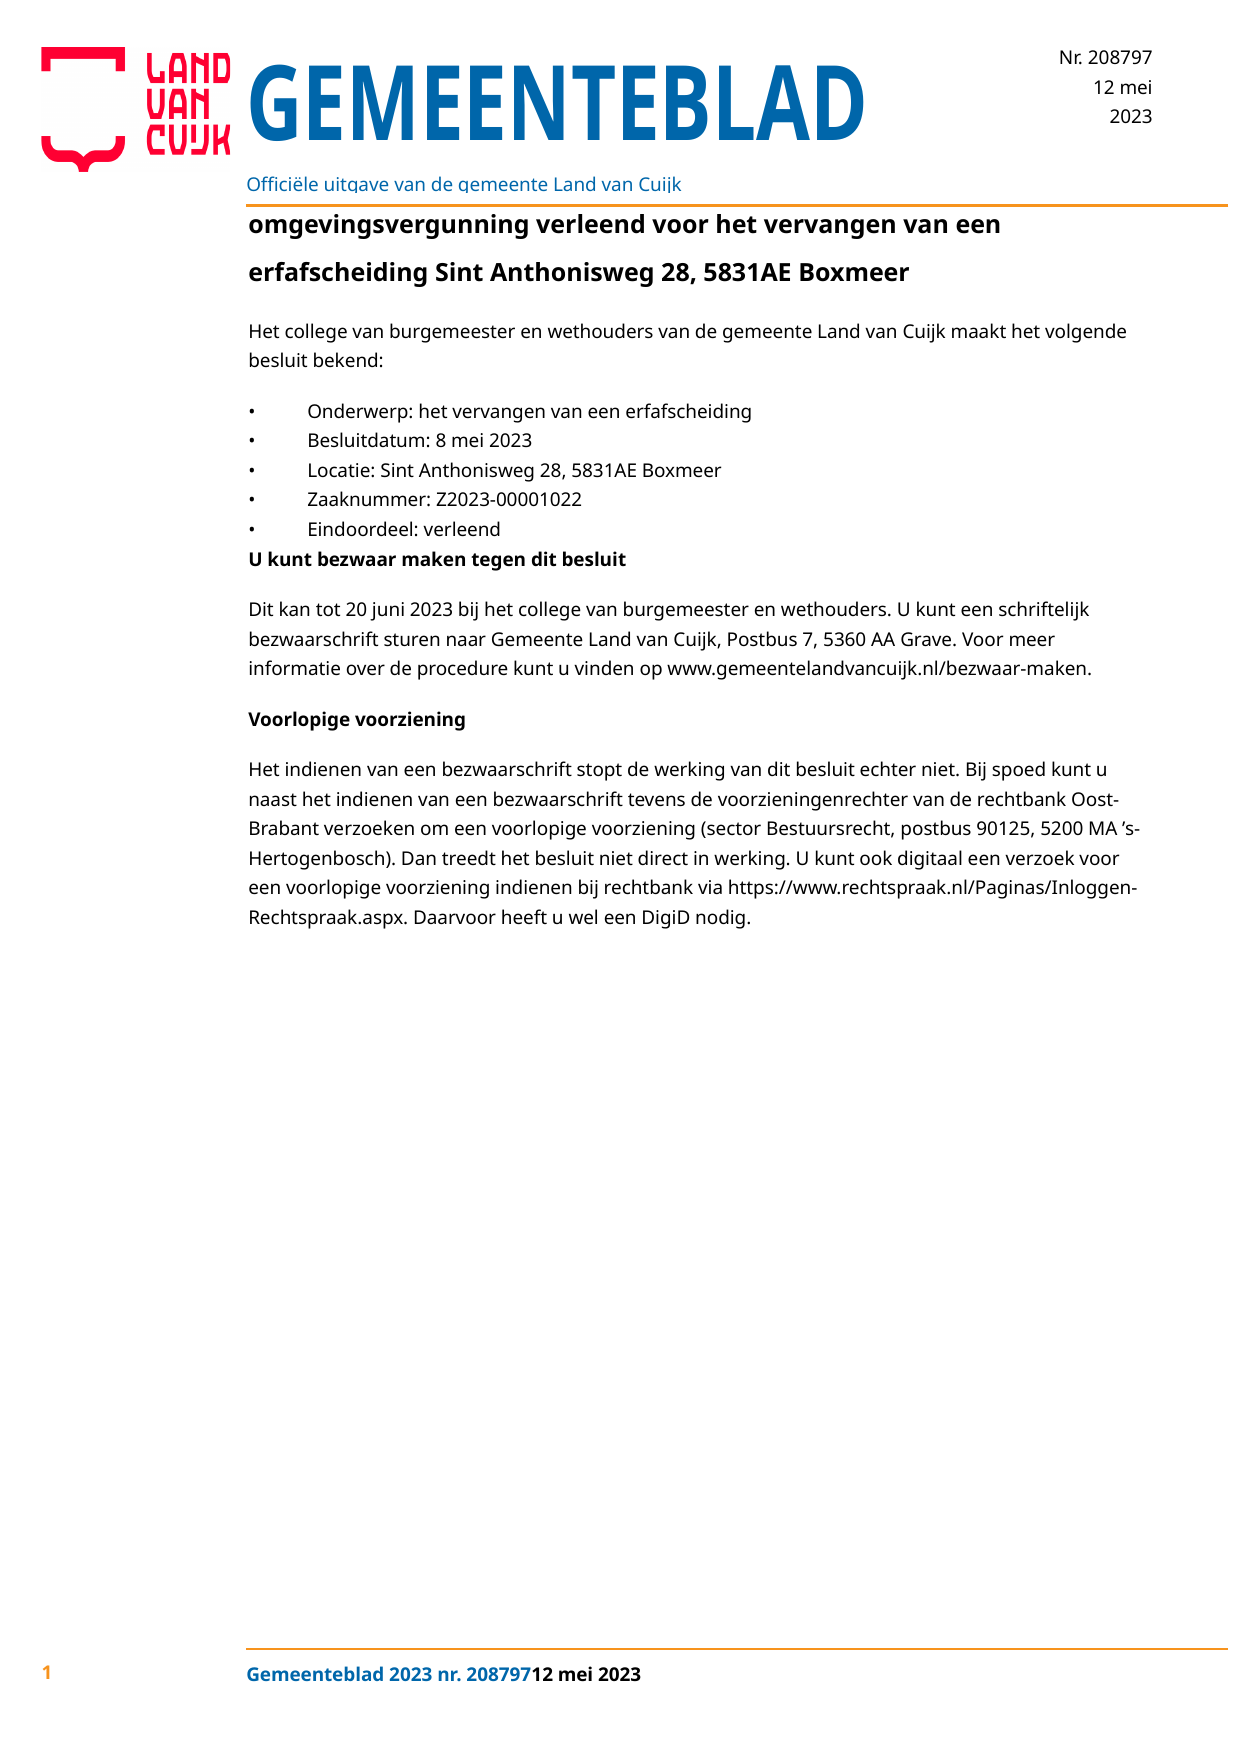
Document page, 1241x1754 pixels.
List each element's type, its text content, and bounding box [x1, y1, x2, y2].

text Voorlopige voorziening [248, 706, 1152, 732]
list Onderwerp: het vervangen van een erfafscheiding [248, 398, 1152, 424]
list Locatie: Sint Anthonisweg 28, 5831AE Boxmeer [248, 457, 1152, 483]
text Dit kan tot 20 juni 2023 bij het college van burgemeester en wethouders. U kunt een schriftelijk bezwaarschrift sturen naar Gemeente Land van Cuijk, Postbus 7, 5360 AA Grave. Voor meer informatie over de procedure kunt u vinden op www.gemeentelandvancuijk.nl/bezwaar-maken. [248, 596, 1152, 681]
list Eindoordeel: verleend [248, 516, 1152, 542]
text Het college van burgemeester en wethouders van de gemeente Land van Cuijk maakt het volgende besluit bekend: [248, 318, 1152, 373]
list Besluitdatum: 8 mei 2023 [248, 427, 1152, 453]
list Zaaknummer: Z2023-00001022 [248, 487, 1152, 512]
picture [41, 47, 231, 172]
text omgevingsvergunning verleend voor het vervangen van een erfafscheiding Sint Anthonisweg 28, 5831AE Boxmeer [248, 207, 1152, 288]
text U kunt bezwaar maken tegen dit besluit [248, 546, 1152, 572]
text Het indienen van een bezwaarschrift stopt de werking van dit besluit echter niet. Bij spoed kunt u naast het indienen van een bezwaarschrift tevens de voorzieningenrechter van de rechtbank Oost-Brabant verzoeken om een voorlopige voorziening (sector Bestuursrecht, postbus 90125, 5200 MA ’s-Hertogenbosch). Dan treedt het besluit niet direct in werking. U kunt ook digitaal een verzoek voor een voorlopige voorziening indienen bij rechtbank via https://www.rechtspraak.nl/Paginas/Inloggen-Rechtspraak.aspx. Daarvoor heeft u wel een DigiD nodig. [248, 756, 1152, 930]
